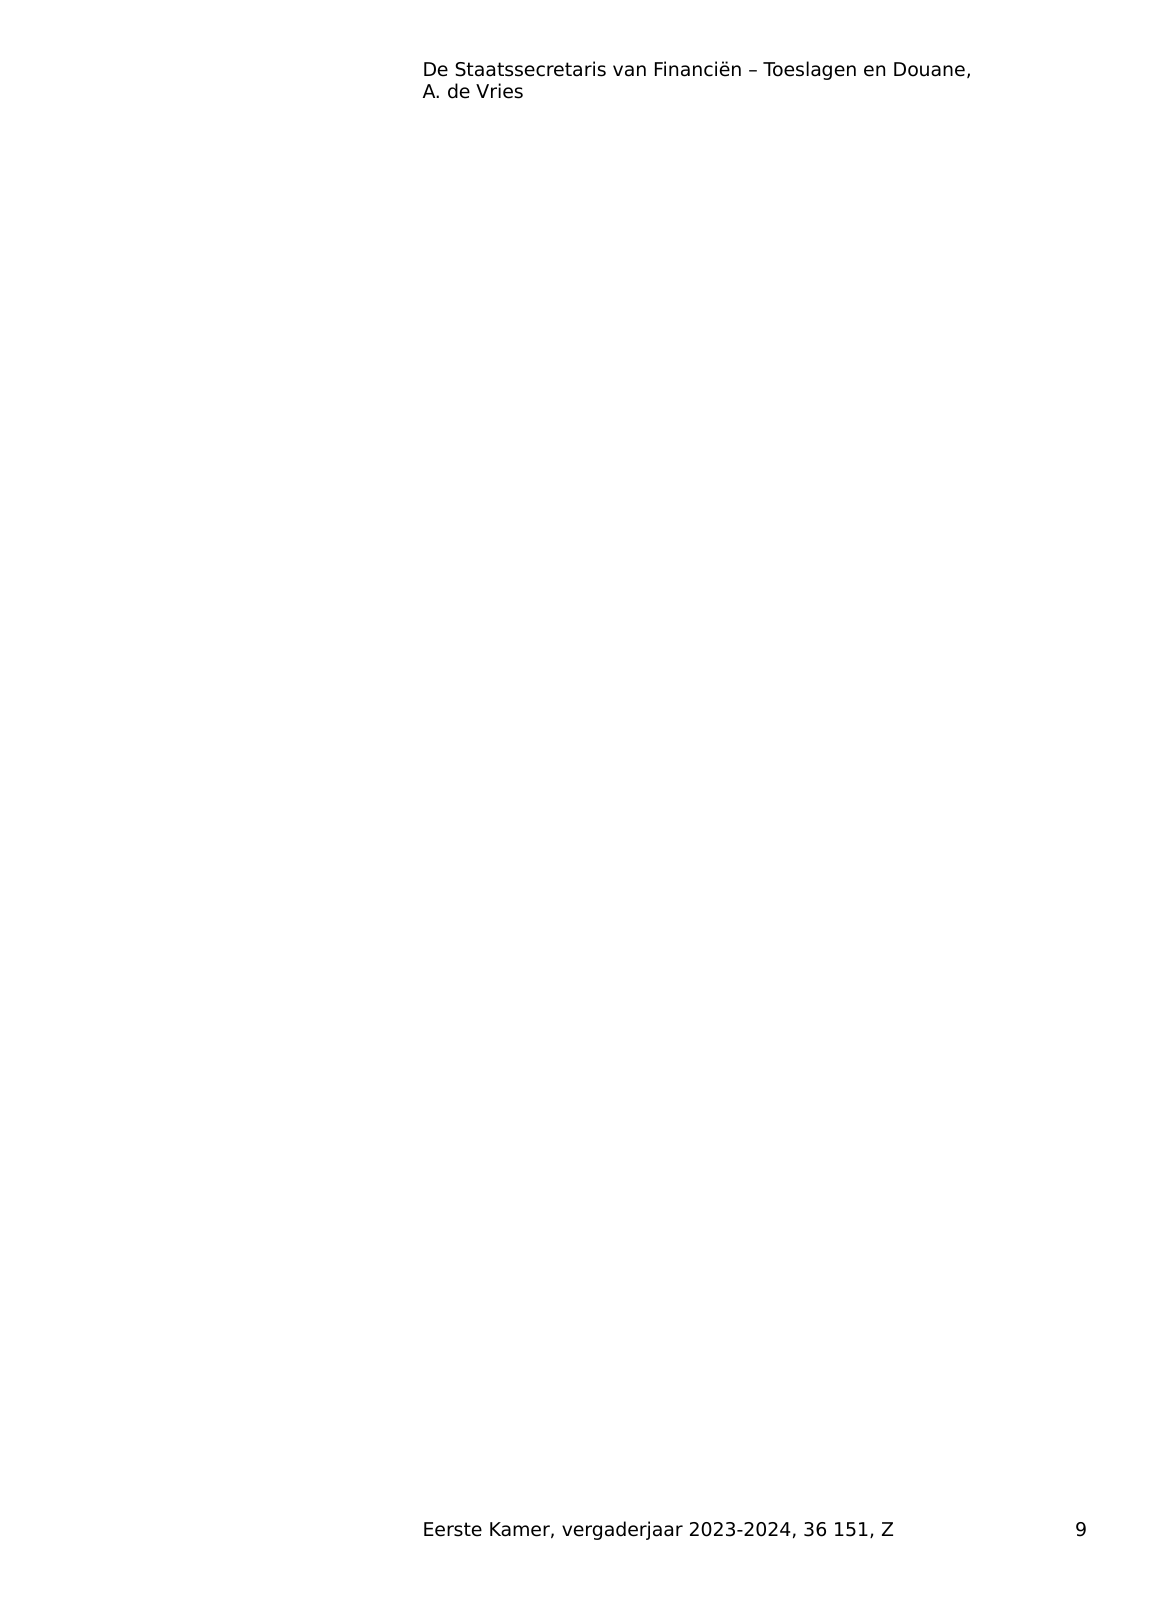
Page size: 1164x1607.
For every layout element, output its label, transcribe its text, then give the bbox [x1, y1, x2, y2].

text De Staatssecretaris van Financiën – Toeslagen en Douane, A. de Vries [422, 59, 1087, 103]
